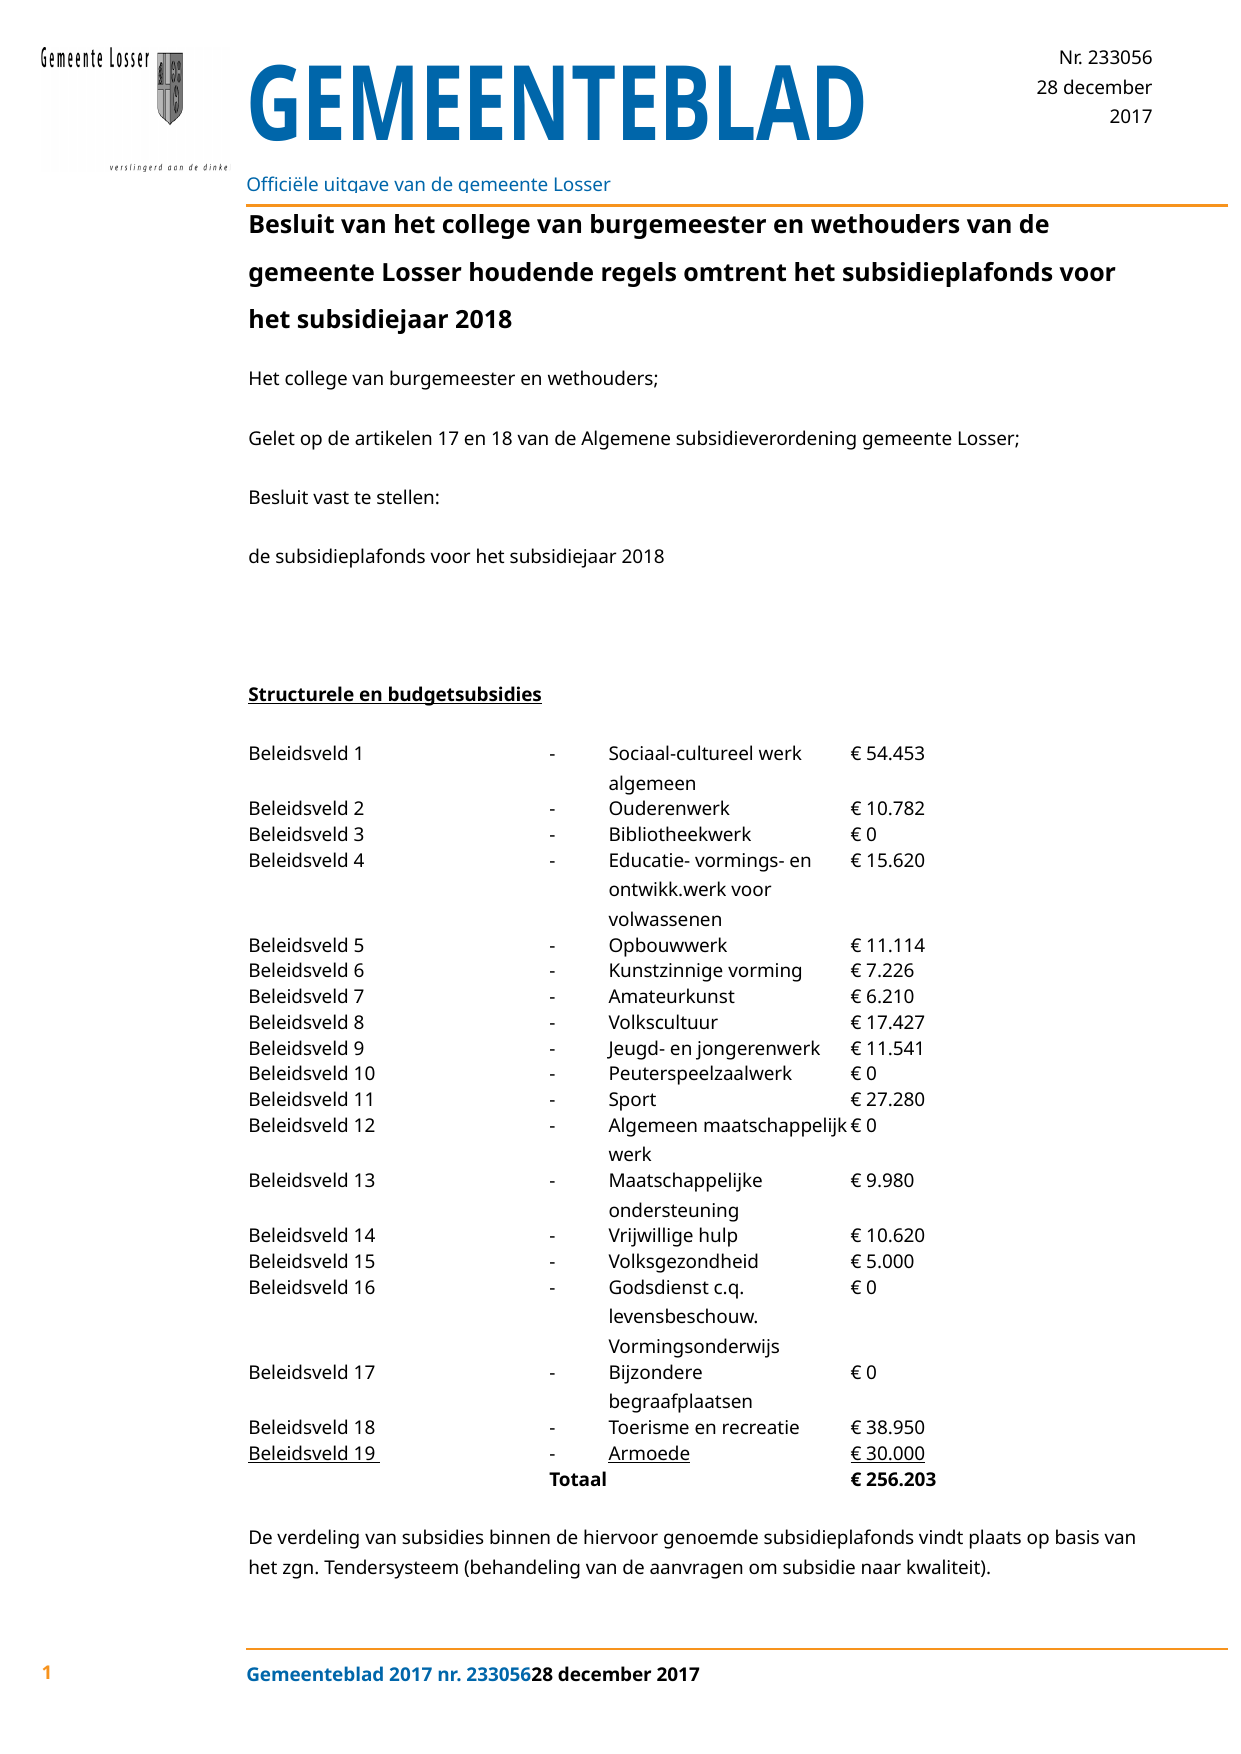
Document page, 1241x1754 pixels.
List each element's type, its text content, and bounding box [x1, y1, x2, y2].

table_cell Beleidsveld 12 [248, 1112, 549, 1167]
picture [41, 47, 231, 172]
table_cell € 11.541 [850, 1035, 1152, 1061]
table_cell € 30.000 [850, 1440, 1152, 1466]
table_cell € 0 [850, 1061, 1152, 1086]
table_cell Sport [549, 1086, 850, 1112]
table_cell € 5.000 [850, 1249, 1152, 1274]
table_cell € 11.114 [850, 932, 1152, 958]
table_cell Beleidsveld 4 [248, 847, 549, 932]
table_cell Amateurkunst [549, 984, 850, 1009]
table_header € 54.453 [850, 740, 1152, 796]
table_cell Beleidsveld 16 [248, 1274, 549, 1359]
text Gelet op de artikelen 17 en 18 van de Algemene subsidieverordening gemeente Losser; [248, 425, 1152, 450]
table_cell Beleidsveld 7 [248, 984, 549, 1009]
table_cell Armoede [549, 1440, 850, 1466]
table_cell € 0 [850, 1359, 1152, 1414]
table_cell Ouderenwerk [549, 796, 850, 821]
table_cell € 17.427 [850, 1009, 1152, 1035]
table_cell Beleidsveld 3 [248, 821, 549, 847]
table_cell Bibliotheekwerk [549, 821, 850, 847]
table_cell € 9.980 [850, 1168, 1152, 1223]
table_cell Kunstzinnige vorming [549, 958, 850, 983]
table_cell Beleidsveld 17 [248, 1359, 549, 1414]
table_cell € 15.620 [850, 847, 1152, 932]
table_cell € 0 [850, 821, 1152, 847]
table_cell Algemeen maatschappelijk werk [549, 1112, 850, 1167]
table_cell Beleidsveld 2 [248, 796, 549, 821]
table_header Sociaal-cultureel werk algemeen [549, 740, 850, 796]
text Structurele en budgetsubsidies [248, 681, 1152, 707]
table_cell Beleidsveld 10 [248, 1061, 549, 1086]
table_cell Beleidsveld 11 [248, 1086, 549, 1112]
text Besluit van het college van burgemeester en wethouders van de gemeente Losser houdende regels omtrent het subsidieplafonds voor het subsidiejaar 2018 [248, 207, 1152, 336]
table_cell € 6.210 [850, 984, 1152, 1009]
table_cell Totaal [549, 1466, 850, 1492]
table_header Beleidsveld 1 [248, 740, 549, 796]
table_cell € 256.203 [850, 1466, 1152, 1492]
table_cell Volksgezondheid [549, 1249, 850, 1274]
table_cell Volkscultuur [549, 1009, 850, 1035]
table_cell € 0 [850, 1112, 1152, 1167]
table_cell Godsdienst c.q. levensbeschouw. Vormingsonderwijs [549, 1274, 850, 1359]
table_cell Beleidsveld 9 [248, 1035, 549, 1061]
table_cell € 7.226 [850, 958, 1152, 983]
table_cell Toerisme en recreatie [549, 1414, 850, 1440]
table_cell Beleidsveld 15 [248, 1249, 549, 1274]
table_cell Beleidsveld 18 [248, 1414, 549, 1440]
table_cell Peuterspeelzaalwerk [549, 1061, 850, 1086]
table_cell € 38.950 [850, 1414, 1152, 1440]
table_cell € 27.280 [850, 1086, 1152, 1112]
table_cell Bijzondere begraafplaatsen [549, 1359, 850, 1414]
table_cell € 10.620 [850, 1223, 1152, 1248]
table_cell Opbouwwerk [549, 932, 850, 958]
table_cell Maatschappelijke ondersteuning [549, 1168, 850, 1223]
table_cell Jeugd- en jongerenwerk [549, 1035, 850, 1061]
table_cell Beleidsveld 8 [248, 1009, 549, 1035]
table_cell Beleidsveld 5 [248, 932, 549, 958]
table_cell € 0 [850, 1274, 1152, 1359]
table_cell Beleidsveld 13 [248, 1168, 549, 1223]
text de subsidieplafonds voor het subsidiejaar 2018 [248, 543, 1152, 569]
table_cell Beleidsveld 14 [248, 1223, 549, 1248]
table_cell Educatie- vormings- en ontwikk.werk voor volwassenen [549, 847, 850, 932]
table_cell Beleidsveld 6 [248, 958, 549, 983]
text Het college van burgemeester en wethouders; [248, 366, 1152, 391]
table_cell Beleidsveld 19 [248, 1440, 549, 1466]
text De verdeling van subsidies binnen de hiervoor genoemde subsidieplafonds vindt plaats op basis van het zgn. Tendersysteem (behandeling van de aanvragen om subsidie naar kwaliteit). [248, 1524, 1152, 1580]
table_cell Vrijwillige hulp [549, 1223, 850, 1248]
text Besluit vast te stellen: [248, 484, 1152, 509]
table_cell [248, 1466, 549, 1492]
table_cell € 10.782 [850, 796, 1152, 821]
